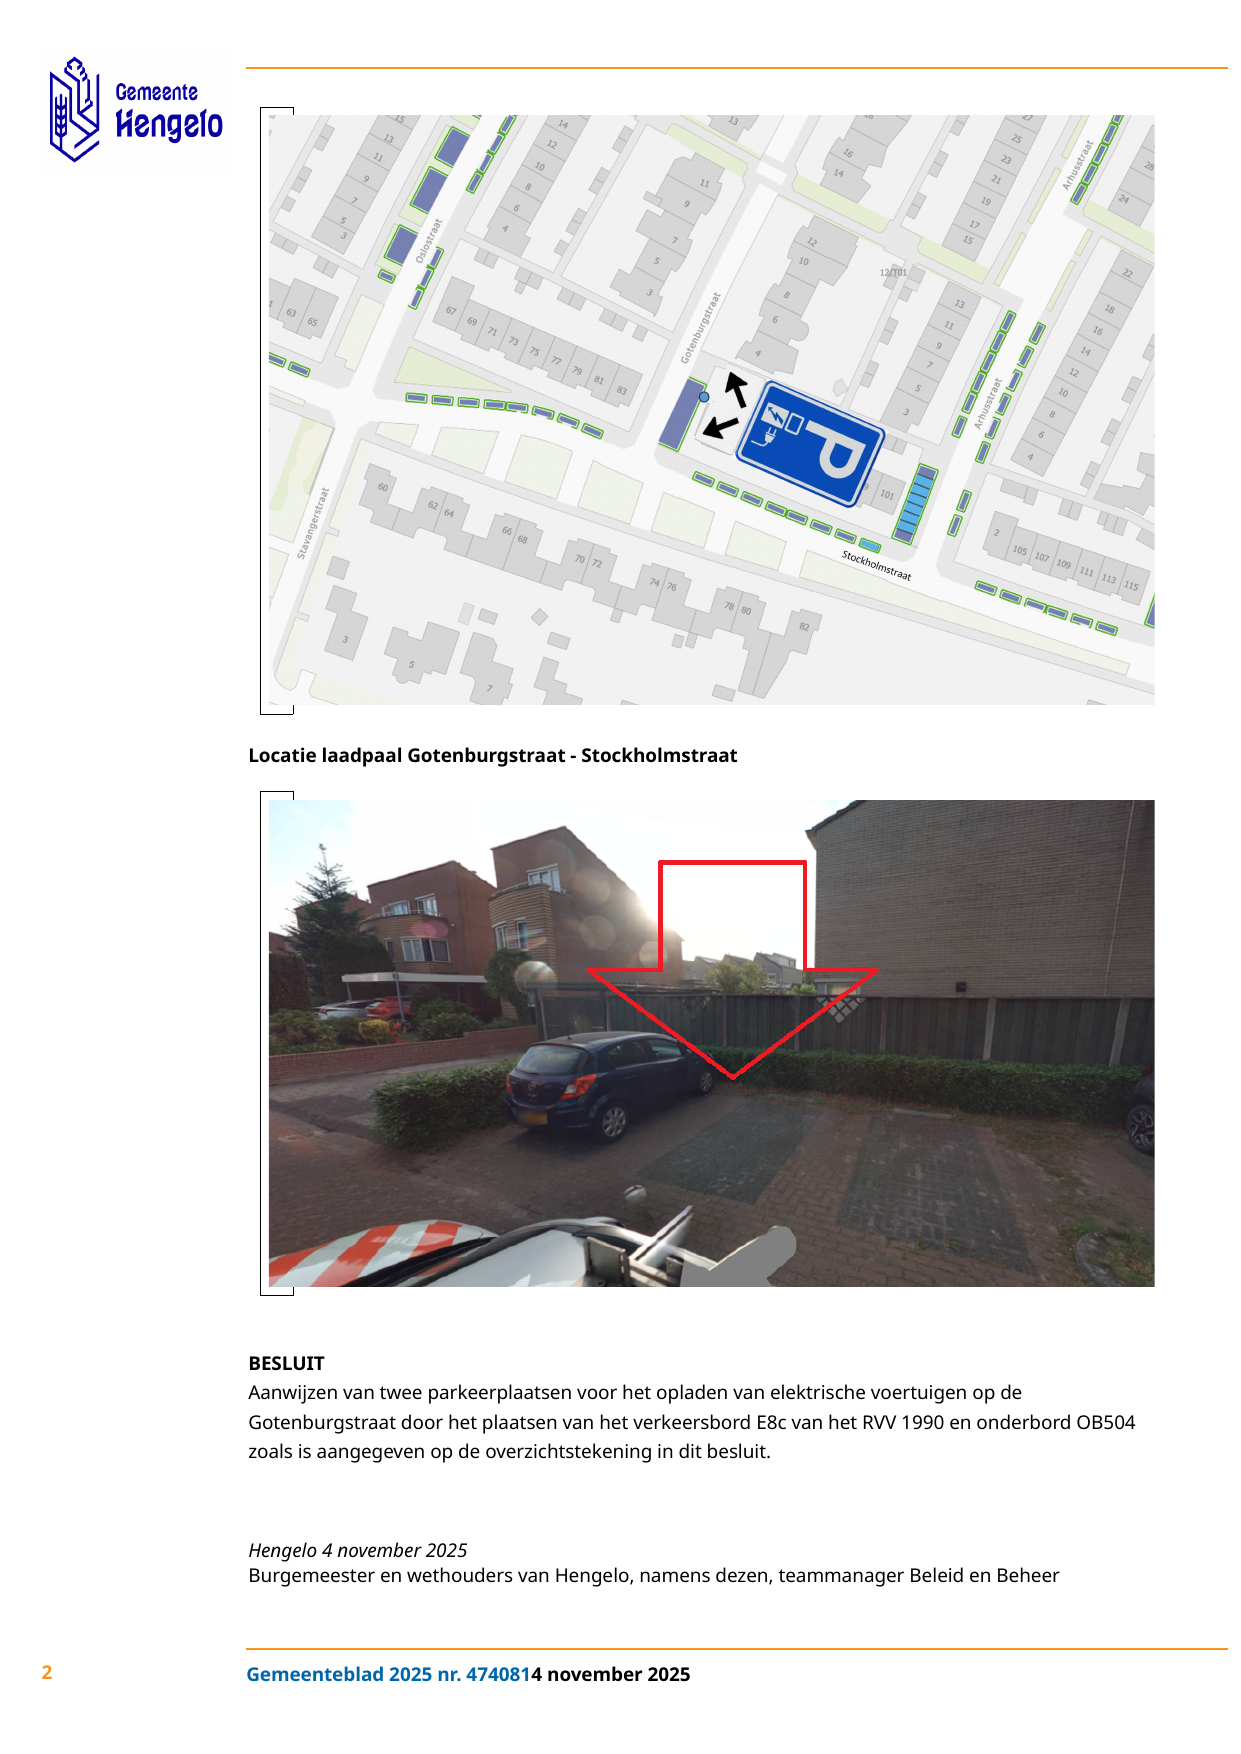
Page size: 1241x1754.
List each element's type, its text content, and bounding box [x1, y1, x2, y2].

picture [268, 115, 1155, 705]
picture [41, 47, 231, 172]
text Hengelo 4 november 2025 [248, 1537, 1152, 1563]
text Aanwijzen van twee parkeerplaatsen voor het opladen van elektrische voertuigen op de Gotenburgstraat door het plaatsen van het verkeersbord E8c van het RVV 1990 en onderbord OB504 zoals is aangegeven op de overzichtstekening in dit besluit. [248, 1379, 1152, 1464]
text Burgemeester en wethouders van Hengelo, namens dezen, teammanager Beleid en Beheer [248, 1563, 1152, 1588]
text BESLUIT [248, 1350, 1152, 1376]
text Locatie laadpaal Gotenburgstraat - Stockholmstraat [248, 742, 1152, 768]
picture [268, 800, 1155, 1287]
